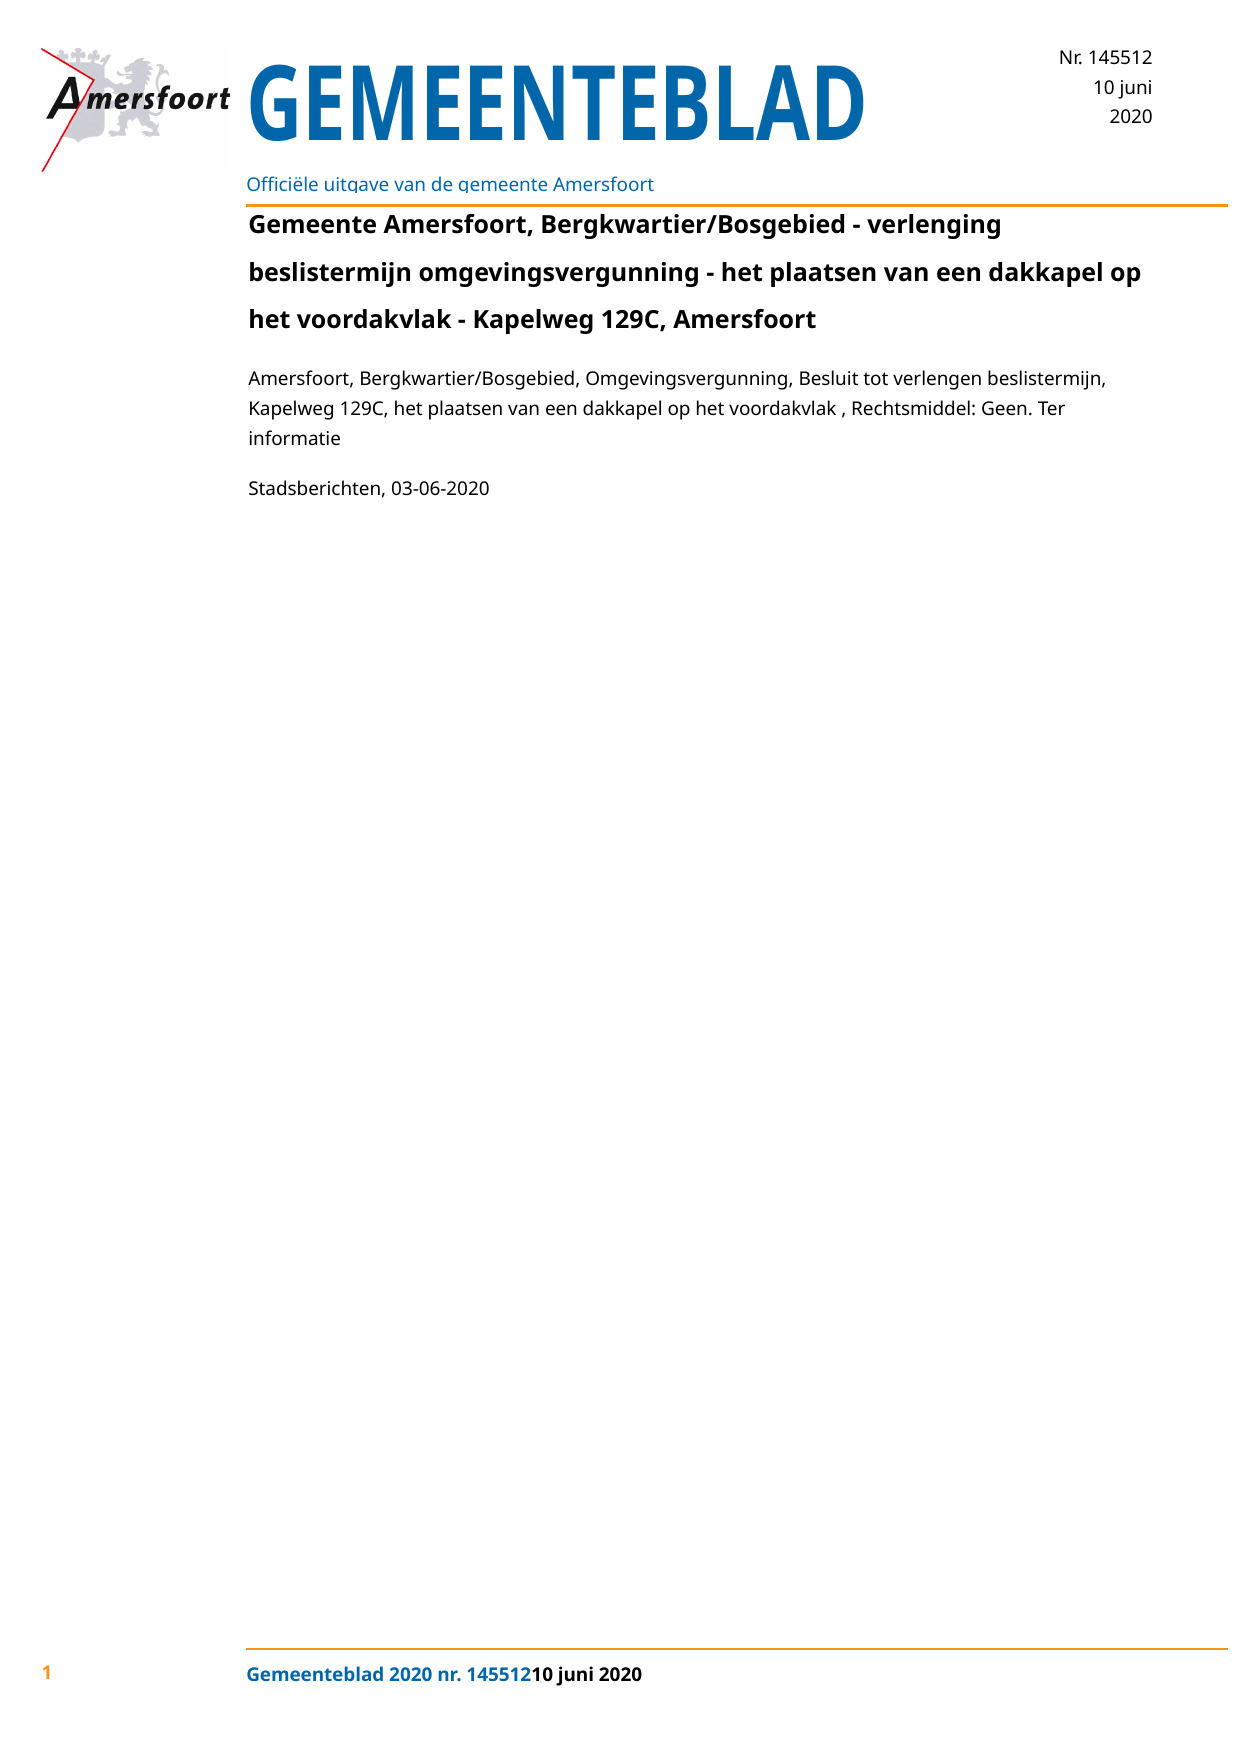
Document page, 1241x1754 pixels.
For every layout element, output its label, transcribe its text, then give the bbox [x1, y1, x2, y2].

text Gemeente Amersfoort, Bergkwartier/Bosgebied - verlenging beslistermijn omgevingsvergunning - het plaatsen van een dakkapel op het voordakvlak - Kapelweg 129C, Amersfoort [248, 207, 1152, 336]
text Stadsberichten, 03-06-2020 [248, 475, 1152, 501]
text Amersfoort, Bergkwartier/Bosgebied, Omgevingsvergunning, Besluit tot verlengen beslistermijn, Kapelweg 129C, het plaatsen van een dakkapel op het voordakvlak , Rechtsmiddel: Geen. Ter informatie [248, 366, 1152, 450]
picture [41, 47, 231, 172]
